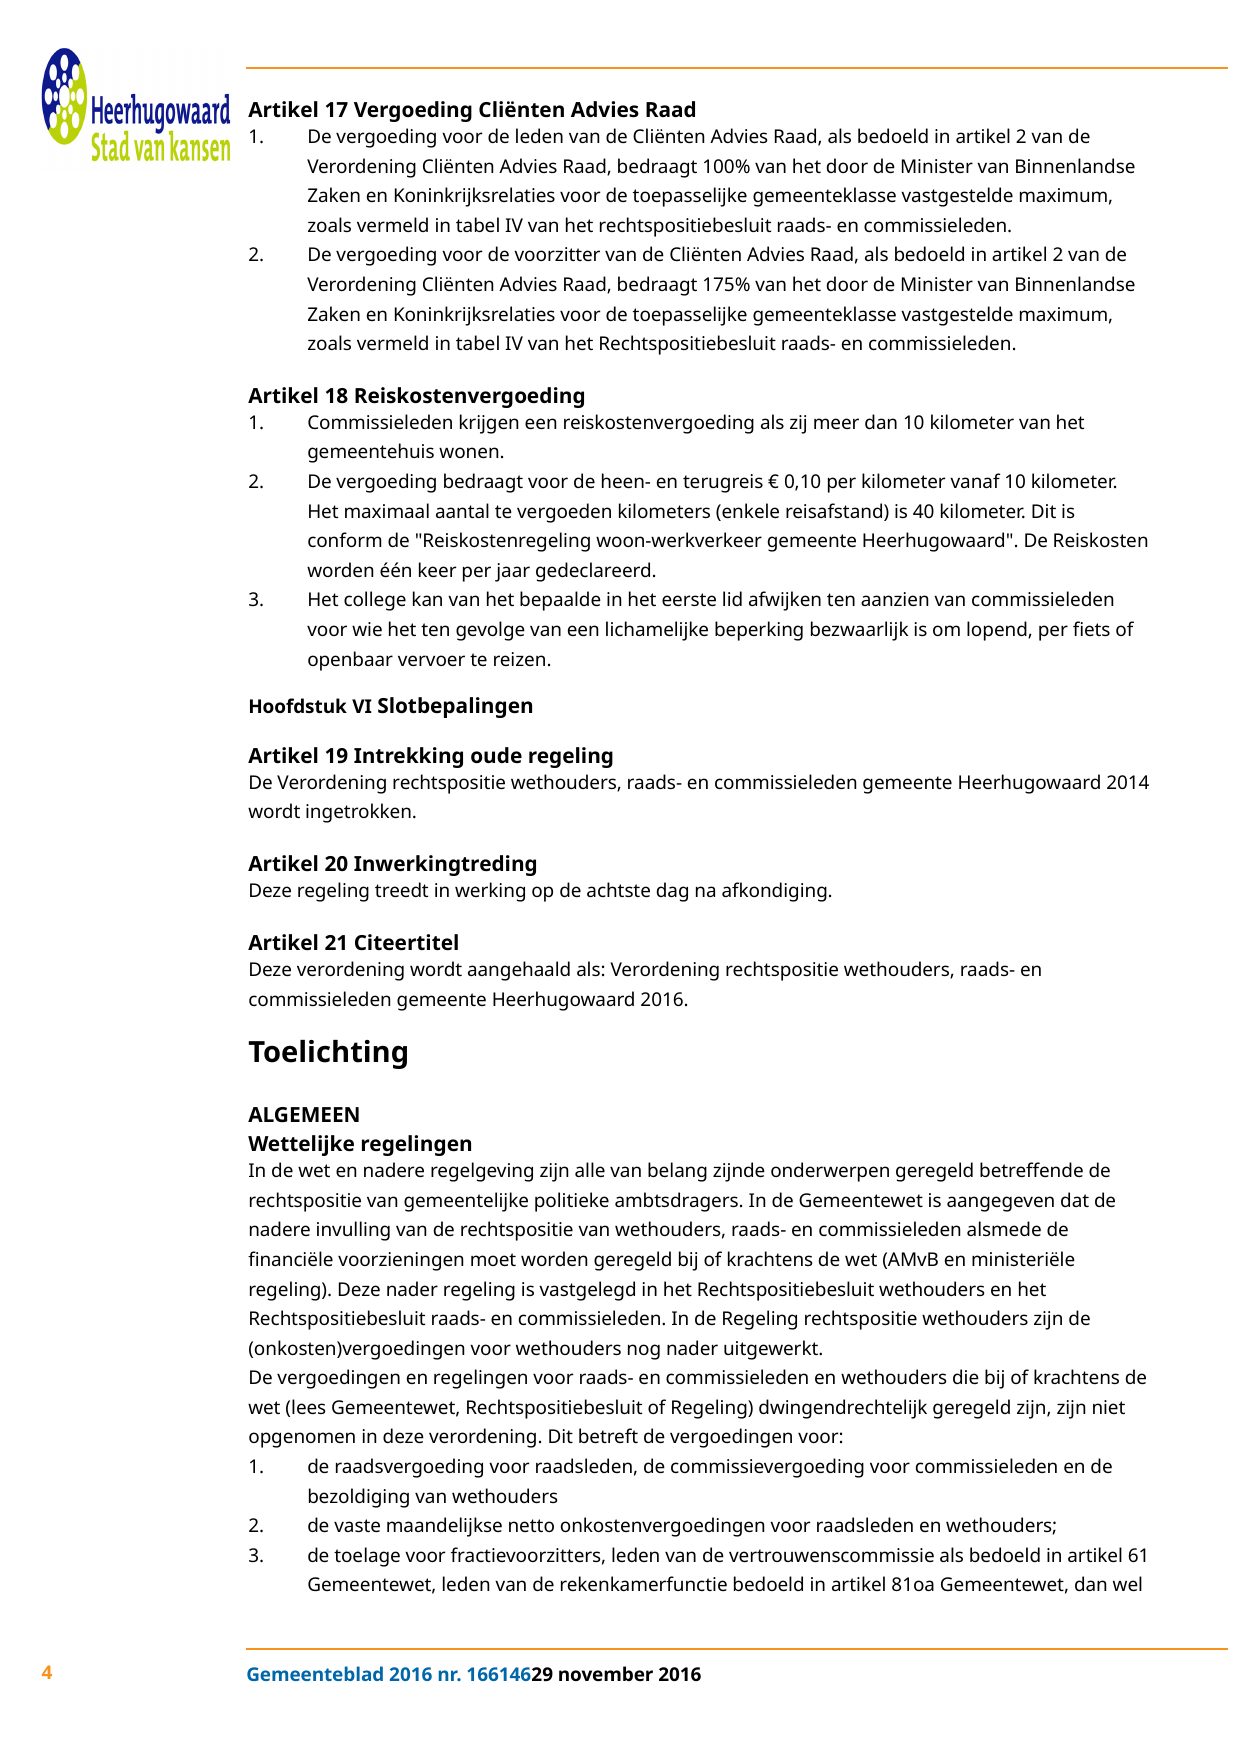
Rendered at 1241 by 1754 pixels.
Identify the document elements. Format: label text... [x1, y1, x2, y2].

text Wettelijke regelingen [248, 1129, 1152, 1157]
text Hoofdstuk VI Slotbepalingen [248, 691, 1152, 720]
text De vergoedingen en regelingen voor raads- en commissieleden en wethouders die bij of krachtens de wet (lees Gemeentewet, Rechtspositiebesluit of Regeling) dwingendrechtelijk geregeld zijn, zijn niet opgenomen in deze verordening. Dit betreft de vergoedingen voor: [248, 1364, 1152, 1449]
text Artikel 21 Citeertitel [248, 928, 1152, 956]
text ALGEMEEN [248, 1101, 1152, 1129]
list Het maximaal aantal te vergoeden kilometers (enkele reisafstand) is 40 kilometer. Dit is conform de "Reiskostenregeling woon-werkverkeer gemeente Heerhugowaard". De Reiskosten worden één keer per jaar gedeclareerd. [248, 498, 1152, 583]
text Deze regeling treedt in werking op de achtste dag na afkondiging. [248, 878, 1152, 903]
list Commissieleden krijgen een reiskostenvergoeding als zij meer dan 10 kilometer van het gemeentehuis wonen. [248, 409, 1152, 464]
list De vergoeding voor de leden van de Cliënten Advies Raad, als bedoeld in artikel 2 van de Verordening Cliënten Advies Raad, bedraagt 100% van het door de Minister van Binnenlandse Zaken en Koninkrijksrelaties voor de toepasselijke gemeenteklasse vastgestelde maximum, zoals vermeld in tabel IV van het rechtspositiebesluit raads- en commissieleden. [248, 123, 1152, 238]
list De vergoeding voor de voorzitter van de Cliënten Advies Raad, als bedoeld in artikel 2 van de Verordening Cliënten Advies Raad, bedraagt 175% van het door de Minister van Binnenlandse Zaken en Koninkrijksrelaties voor de toepasselijke gemeenteklasse vastgestelde maximum, zoals vermeld in tabel IV van het Rechtspositiebesluit raads- en commissieleden. [248, 242, 1152, 356]
text Artikel 20 Inwerkingtreding [248, 849, 1152, 878]
list de raadsvergoeding voor raadsleden, de commissievergoeding voor commissieleden en de bezoldiging van wethouders [248, 1453, 1152, 1508]
list De vergoeding bedraagt voor de heen- en terugreis € 0,10 per kilometer vanaf 10 kilometer. [248, 468, 1152, 494]
text In de wet en nadere regelgeving zijn alle van belang zijnde onderwerpen geregeld betreffende de rechtspositie van gemeentelijke politieke ambtsdragers. In de Gemeentewet is aangegeven dat de nadere invulling van de rechtspositie van wethouders, raads- en commissieleden alsmede de financiële voorzieningen moet worden geregeld bij of krachtens de wet (AMvB en ministeriële regeling). Deze nader regeling is vastgelegd in het Rechtspositiebesluit wethouders en het Rechtspositiebesluit raads- en commissieleden. In de Regeling rechtspositie wethouders zijn de (onkosten)vergoedingen voor wethouders nog nader uitgewerkt. [248, 1157, 1152, 1361]
text Artikel 17 Vergoeding Cliënten Advies Raad [248, 95, 1152, 123]
list de toelage voor fractievoorzitters, leden van de vertrouwenscommissie als bedoeld in artikel 61 Gemeentewet, leden van de rekenkamerfunctie bedoeld in artikel 81oa Gemeentewet, dan wel [248, 1542, 1152, 1597]
text Toelichting [248, 1032, 1152, 1071]
picture [41, 47, 231, 172]
text De Verordening rechtspositie wethouders, raads- en commissieleden gemeente Heerhugowaard 2014 wordt ingetrokken. [248, 769, 1152, 824]
text Artikel 18 Reiskostenvergoeding [248, 381, 1152, 409]
list de vaste maandelijkse netto onkostenvergoedingen voor raadsleden en wethouders; [248, 1512, 1152, 1538]
text Artikel 19 Intrekking oude regeling [248, 741, 1152, 769]
list Het college kan van het bepaalde in het eerste lid afwijken ten aanzien van commissieleden voor wie het ten gevolge van een lichamelijke beperking bezwaarlijk is om lopend, per fiets of openbaar vervoer te reizen. [248, 587, 1152, 672]
text Deze verordening wordt aangehaald als: Verordening rechtspositie wethouders, raads- en commissieleden gemeente Heerhugowaard 2016. [248, 956, 1152, 1012]
